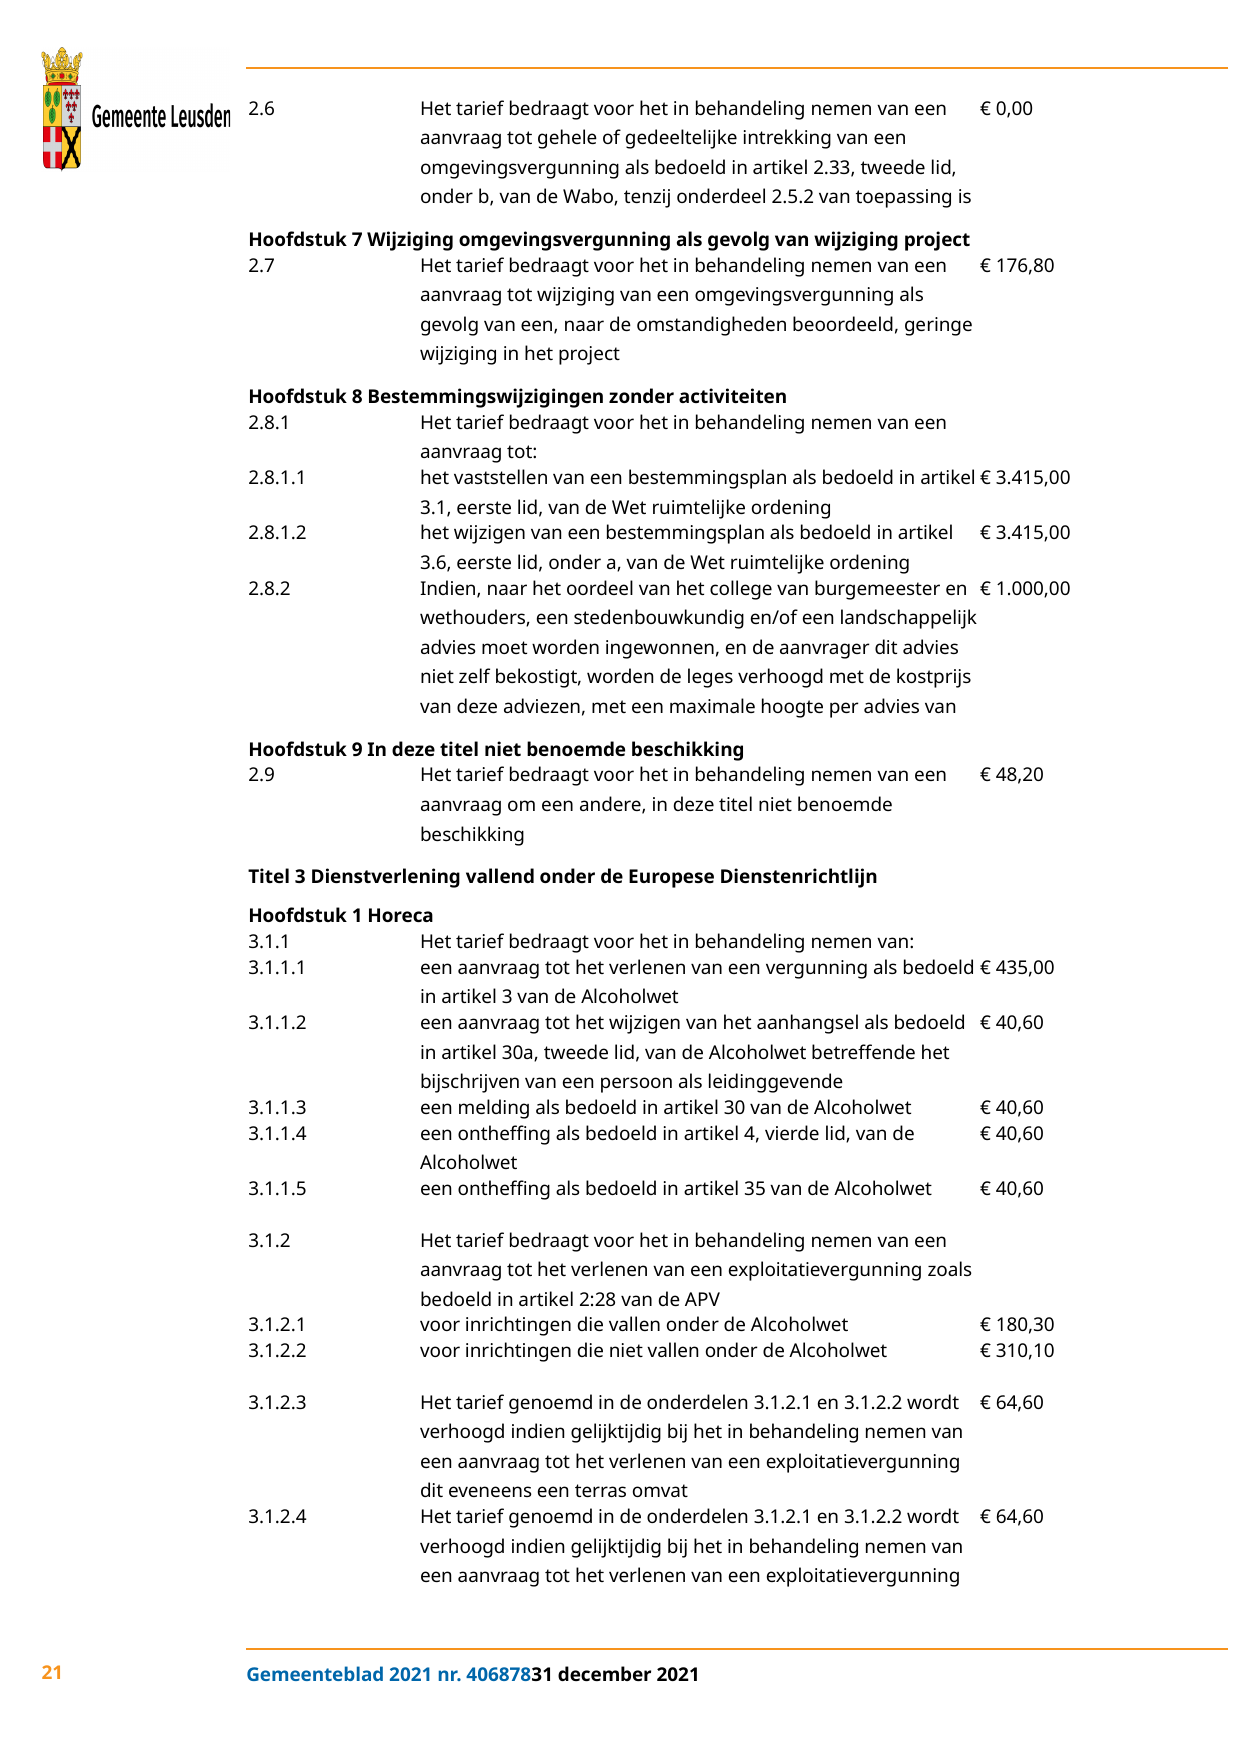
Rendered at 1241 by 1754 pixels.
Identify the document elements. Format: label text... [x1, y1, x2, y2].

table_header Het tarief bedraagt voor het in behandeling nemen van een aanvraag om een andere, in deze titel niet benoemde beschikking [420, 762, 980, 846]
table_cell het wijzigen van een bestemmingsplan als bedoeld in artikel 3.6, eerste lid, onder a, van de Wet ruimtelijke ordening [420, 520, 980, 575]
table_cell 3.1.1.5 [248, 1175, 420, 1201]
table_cell [248, 1363, 420, 1389]
table_cell [420, 1201, 980, 1227]
table_cell [980, 1227, 1152, 1312]
table_cell een melding als bedoeld in artikel 30 van de Alcoholwet [420, 1094, 980, 1120]
table_cell € 40,60 [980, 1094, 1152, 1120]
table_cell het vaststellen van een bestemmingsplan als bedoeld in artikel 3.1, eerste lid, van de Wet ruimtelijke ordening [420, 464, 980, 519]
table_header Het tarief bedraagt voor het in behandeling nemen van: [420, 928, 980, 954]
table_cell 2.8.1.1 [248, 464, 420, 519]
table_cell 3.1.2.1 [248, 1312, 420, 1337]
table_cell 3.1.2.3 [248, 1389, 420, 1503]
table_cell € 435,00 [980, 954, 1152, 1009]
table_cell € 1.000,00 [980, 575, 1152, 719]
table_cell € 40,60 [980, 1009, 1152, 1094]
table_cell een aanvraag tot het wijzigen van het aanhangsel als bedoeld in artikel 30a, tweede lid, van de Alcoholwet betreffende het bijschrijven van een persoon als leidinggevende [420, 1009, 980, 1094]
table_header [980, 928, 1152, 954]
table_header Het tarief bedraagt voor het in behandeling nemen van een aanvraag tot: [420, 409, 980, 464]
text Hoofdstuk 8 Bestemmingswijzigingen zonder activiteiten [248, 383, 1152, 409]
table_cell € 64,60 [980, 1503, 1152, 1588]
table_cell 3.1.2 [248, 1227, 420, 1312]
table_cell Indien, naar het oordeel van het college van burgemeester en wethouders, een stedenbouwkundig en/of een landschappelijk advies moet worden ingewonnen, en de aanvrager dit advies niet zelf bekostigt, worden de leges verhoogd met de kostprijs van deze adviezen, met een maximale hoogte per advies van [420, 575, 980, 719]
table_cell € 40,60 [980, 1175, 1152, 1201]
text Hoofdstuk 1 Horeca [248, 902, 1152, 928]
table_header 3.1.1 [248, 928, 420, 954]
text Hoofdstuk 7 Wijziging omgevingsvergunning als gevolg van wijziging project [248, 226, 1152, 252]
table_cell Het tarief bedraagt voor het in behandeling nemen van een aanvraag tot het verlenen van een exploitatievergunning zoals bedoeld in artikel 2:28 van de APV [420, 1227, 980, 1312]
table_cell € 180,30 [980, 1312, 1152, 1337]
table_cell 3.1.2.4 [248, 1503, 420, 1588]
table_cell [248, 1201, 420, 1227]
text Hoofdstuk 9 In deze titel niet benoemde beschikking [248, 736, 1152, 761]
table_cell 3.1.1.1 [248, 954, 420, 1009]
table_cell een aanvraag tot het verlenen van een vergunning als bedoeld in artikel 3 van de Alcoholwet [420, 954, 980, 1009]
table_cell 2.8.2 [248, 575, 420, 719]
table_header [980, 409, 1152, 464]
table_cell € 310,10 [980, 1338, 1152, 1363]
table_cell voor inrichtingen die niet vallen onder de Alcoholwet [420, 1338, 980, 1363]
table_cell voor inrichtingen die vallen onder de Alcoholwet [420, 1312, 980, 1337]
table_header € 0,00 [980, 95, 1152, 209]
table_header € 176,80 [980, 252, 1152, 366]
table_cell 3.1.2.2 [248, 1338, 420, 1363]
table_header € 48,20 [980, 762, 1152, 846]
table_cell 3.1.1.4 [248, 1120, 420, 1175]
table_cell € 40,60 [980, 1120, 1152, 1175]
table_cell € 3.415,00 [980, 464, 1152, 519]
table_header 2.7 [248, 252, 420, 366]
table_cell € 64,60 [980, 1389, 1152, 1503]
table_header 2.6 [248, 95, 420, 209]
table_cell 3.1.1.2 [248, 1009, 420, 1094]
table_cell 3.1.1.3 [248, 1094, 420, 1120]
table_cell 2.8.1.2 [248, 520, 420, 575]
table_header 2.9 [248, 762, 420, 846]
table_cell een ontheffing als bedoeld in artikel 4, vierde lid, van de Alcoholwet [420, 1120, 980, 1175]
table_header 2.8.1 [248, 409, 420, 464]
table_cell [420, 1363, 980, 1389]
table_cell € 3.415,00 [980, 520, 1152, 575]
table_cell Het tarief genoemd in de onderdelen 3.1.2.1 en 3.1.2.2 wordt verhoogd indien gelijktijdig bij het in behandeling nemen van een aanvraag tot het verlenen van een exploitatievergunning dit eveneens een terras omvat [420, 1389, 980, 1503]
table_cell Het tarief genoemd in de onderdelen 3.1.2.1 en 3.1.2.2 wordt verhoogd indien gelijktijdig bij het in behandeling nemen van een aanvraag tot het verlenen van een exploitatievergunning [420, 1503, 980, 1588]
table_cell [980, 1201, 1152, 1227]
table_cell een ontheffing als bedoeld in artikel 35 van de Alcoholwet [420, 1175, 980, 1201]
table_header Het tarief bedraagt voor het in behandeling nemen van een aanvraag tot gehele of gedeeltelijke intrekking van een omgevingsvergunning als bedoeld in artikel 2.33, tweede lid, onder b, van de Wabo, tenzij onderdeel 2.5.2 van toepassing is [420, 95, 980, 209]
table_header Het tarief bedraagt voor het in behandeling nemen van een aanvraag tot wijziging van een omgevingsvergunning als gevolg van een, naar de omstandigheden beoordeeld, geringe wijziging in het project [420, 252, 980, 366]
table_cell [980, 1363, 1152, 1389]
text Titel 3 Dienstverlening vallend onder de Europese Dienstenrichtlijn [248, 863, 1152, 889]
picture [41, 47, 231, 172]
